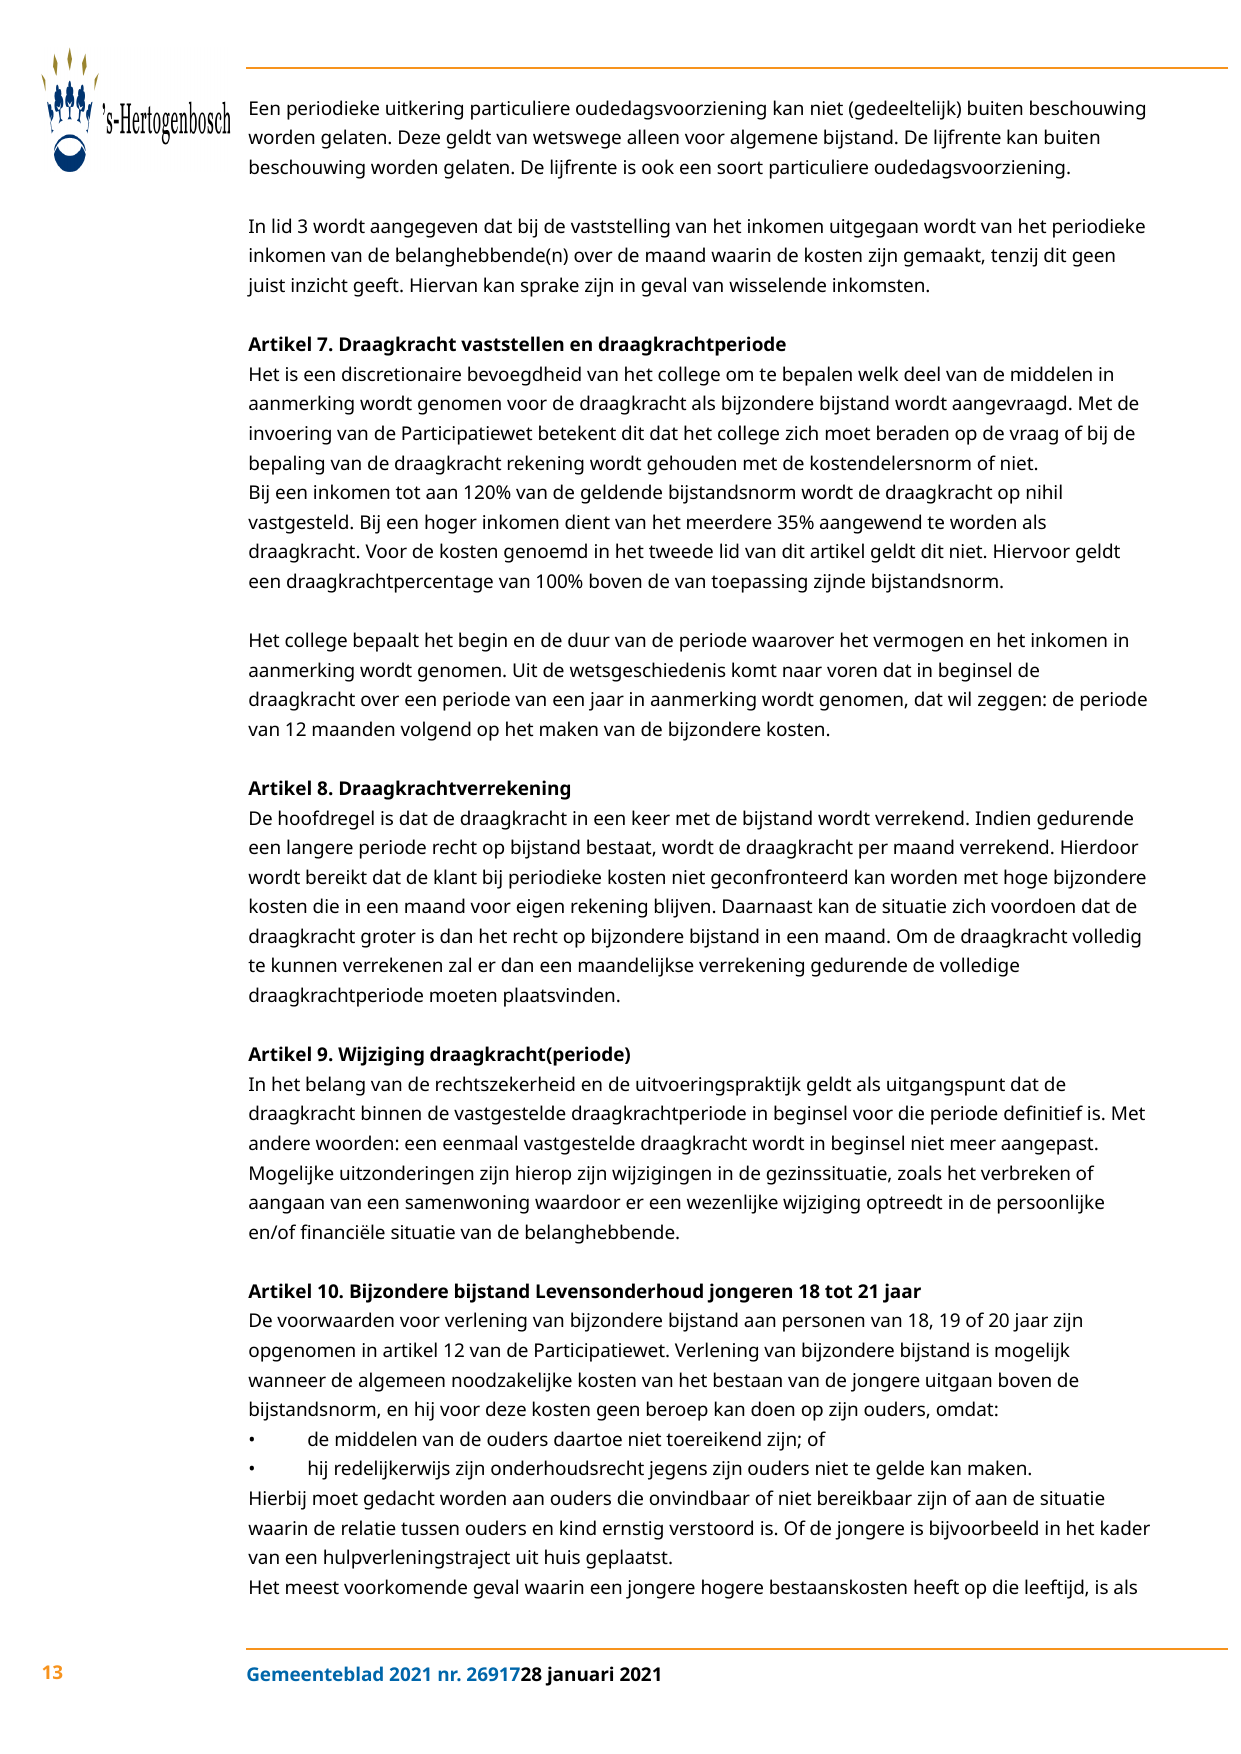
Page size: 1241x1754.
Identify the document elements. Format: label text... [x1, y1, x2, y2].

text Artikel 8. Draagkrachtverrekening [248, 775, 1152, 801]
text Hierbij moet gedacht worden aan ouders die onvindbaar of niet bereikbaar zijn of aan de situatie waarin de relatie tussen ouders en kind ernstig verstoord is. Of de jongere is bijvoorbeeld in het kader van een hulpverleningstraject uit huis geplaatst. [248, 1485, 1152, 1570]
text De hoofdregel is dat de draagkracht in een keer met de bijstand wordt verrekend. Indien gedurende een langere periode recht op bijstand bestaat, wordt de draagkracht per maand verrekend. Hierdoor wordt bereikt dat de klant bij periodieke kosten niet geconfronteerd kan worden met hoge bijzondere kosten die in een maand voor eigen rekening blijven. Daarnaast kan de situatie zich voordoen dat de draagkracht groter is dan het recht op bijzondere bijstand in een maand. Om de draagkracht volledig te kunnen verrekenen zal er dan een maandelijkse verrekening gedurende de volledige draagkrachtperiode moeten plaatsvinden. [248, 805, 1152, 1008]
list hij redelijkerwijs zijn onderhoudsrecht jegens zijn ouders niet te gelde kan maken. [248, 1456, 1152, 1481]
text Artikel 10. Bijzondere bijstand Levensonderhoud jongeren 18 tot 21 jaar [248, 1278, 1152, 1304]
text Het meest voorkomende geval waarin een jongere hogere bestaanskosten heeft op die leeftijd, is als [248, 1574, 1152, 1600]
text Bij een inkomen tot aan 120% van de geldende bijstandsnorm wordt de draagkracht op nihil vastgesteld. Bij een hoger inkomen dient van het meerdere 35% aangewend te worden als draagkracht. Voor de kosten genoemd in het tweede lid van dit artikel geldt dit niet. Hiervoor geldt een draagkrachtpercentage van 100% boven de van toepassing zijnde bijstandsnorm. [248, 479, 1152, 594]
text Het college bepaalt het begin en de duur van de periode waarover het vermogen en het inkomen in aanmerking wordt genomen. Uit de wetsgeschiedenis komt naar voren dat in beginsel de draagkracht over een periode van een jaar in aanmerking wordt genomen, dat wil zeggen: de periode van 12 maanden volgend op het maken van de bijzondere kosten. [248, 627, 1152, 742]
text In het belang van de rechtszekerheid en de uitvoeringspraktijk geldt als uitgangspunt dat de draagkracht binnen de vastgestelde draagkrachtperiode in beginsel voor die periode definitief is. Met andere woorden: een eenmaal vastgestelde draagkracht wordt in beginsel niet meer aangepast. Mogelijke uitzonderingen zijn hierop zijn wijzigingen in de gezinssituatie, zoals het verbreken of aangaan van een samenwoning waardoor er een wezenlijke wijziging optreedt in de persoonlijke en/of financiële situatie van de belanghebbende. [248, 1071, 1152, 1245]
text Artikel 9. Wijziging draagkracht(periode) [248, 1041, 1152, 1067]
text Het is een discretionaire bevoegdheid van het college om te bepalen welk deel van de middelen in aanmerking wordt genomen voor de draagkracht als bijzondere bijstand wordt aangevraagd. Met de invoering van de Participatiewet betekent dit dat het college zich moet beraden op de vraag of bij de bepaling van de draagkracht rekening wordt gehouden met de kostendelersnorm of niet. [248, 361, 1152, 476]
text Een periodieke uitkering particuliere oudedagsvoorziening kan niet (gedeeltelijk) buiten beschouwing worden gelaten. Deze geldt van wetswege alleen voor algemene bijstand. De lijfrente kan buiten beschouwing worden gelaten. De lijfrente is ook een soort particuliere oudedagsvoorziening. [248, 95, 1152, 180]
list de middelen van de ouders daartoe niet toereikend zijn; of [248, 1426, 1152, 1452]
picture [41, 47, 231, 172]
text In lid 3 wordt aangegeven dat bij de vaststelling van het inkomen uitgegaan wordt van het periodieke inkomen van de belanghebbende(n) over de maand waarin de kosten zijn gemaakt, tenzij dit geen juist inzicht geeft. Hiervan kan sprake zijn in geval van wisselende inkomsten. [248, 213, 1152, 298]
text Artikel 7. Draagkracht vaststellen en draagkrachtperiode [248, 331, 1152, 357]
text De voorwaarden voor verlening van bijzondere bijstand aan personen van 18, 19 of 20 jaar zijn opgenomen in artikel 12 van de Participatiewet. Verlening van bijzondere bijstand is mogelijk wanneer de algemeen noodzakelijke kosten van het bestaan van de jongere uitgaan boven de bijstandsnorm, en hij voor deze kosten geen beroep kan doen op zijn ouders, omdat: [248, 1308, 1152, 1422]
